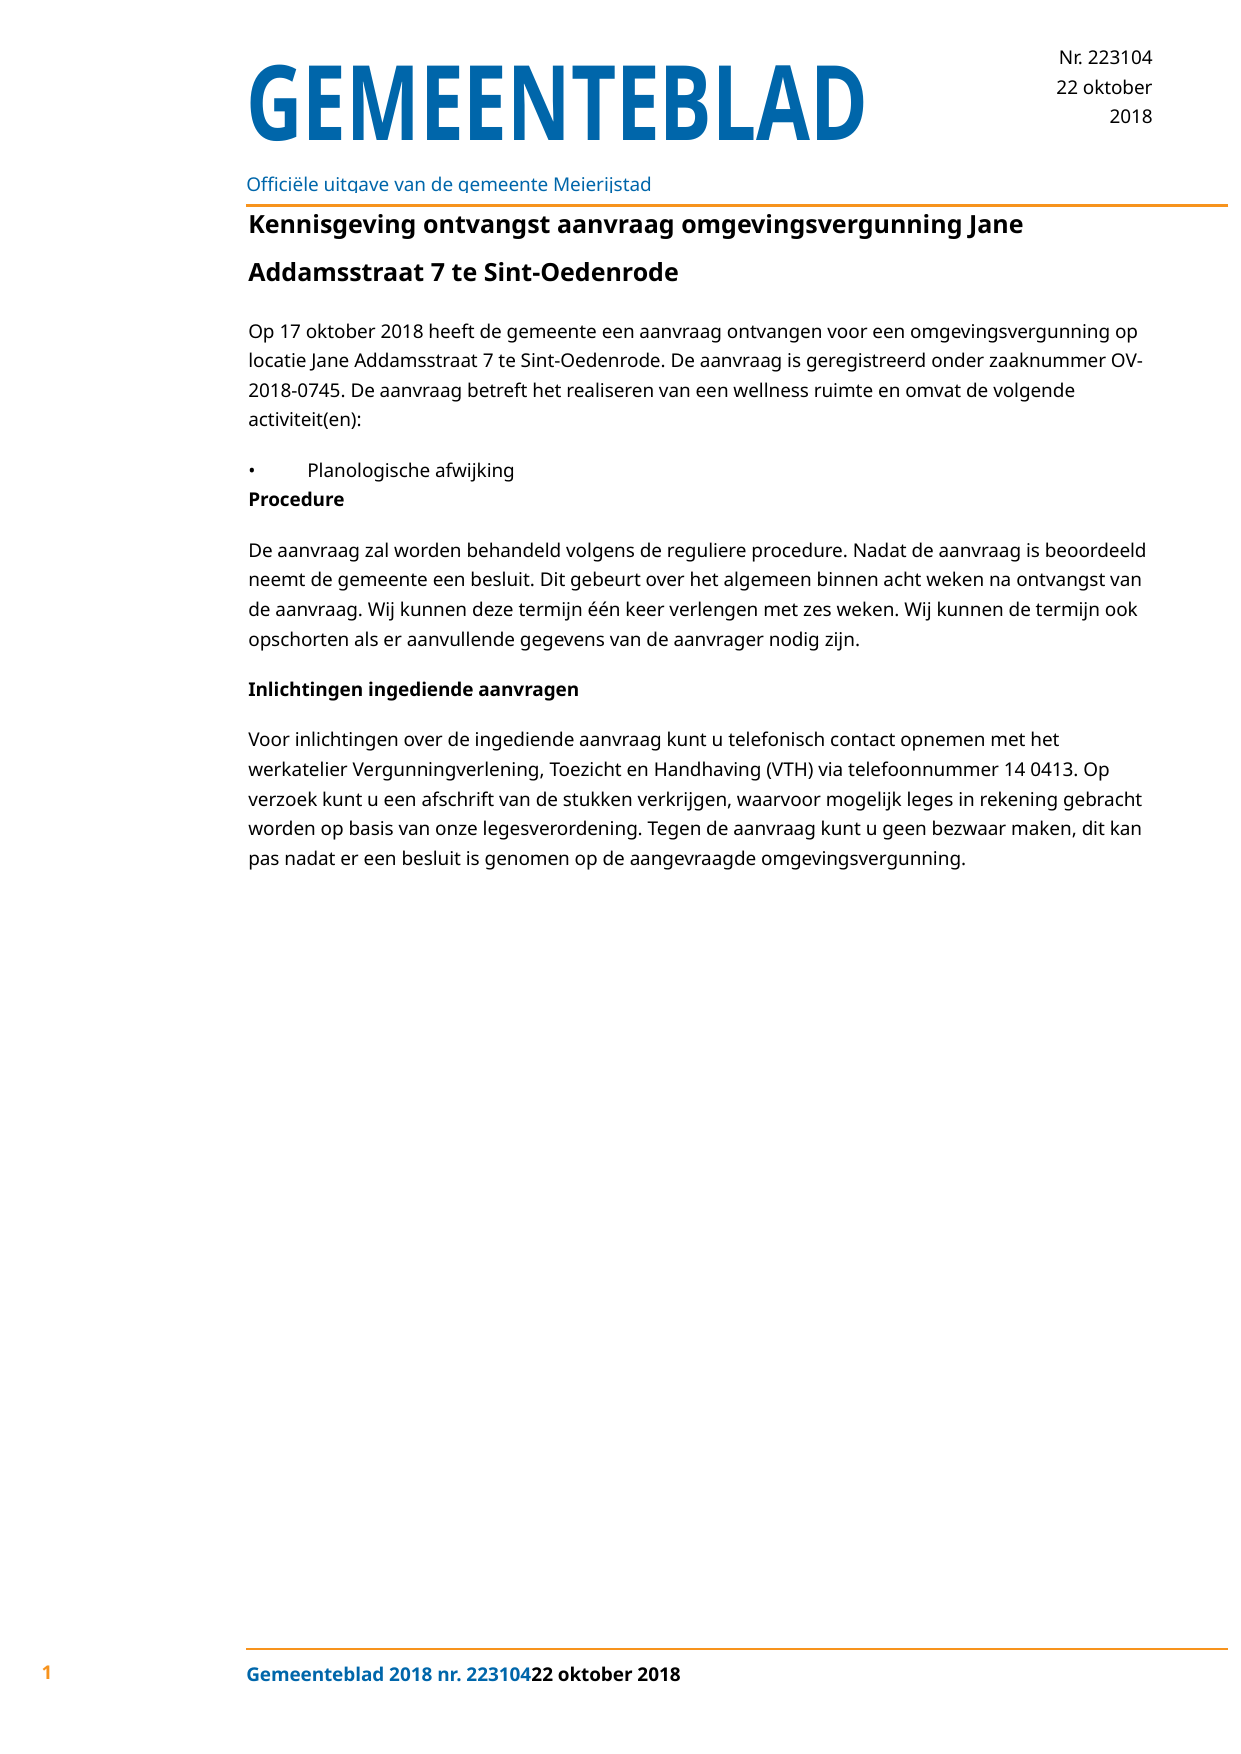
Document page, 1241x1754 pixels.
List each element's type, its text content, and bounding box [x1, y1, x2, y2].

text Procedure [248, 487, 1152, 512]
text Op 17 oktober 2018 heeft de gemeente een aanvraag ontvangen voor een omgevingsvergunning op locatie Jane Addamsstraat 7 te Sint-Oedenrode. De aanvraag is geregistreerd onder zaaknummer OV-2018-0745. De aanvraag betreft het realiseren van een wellness ruimte en omvat de volgende activiteit(en): [248, 318, 1152, 432]
text Voor inlichtingen over de ingediende aanvraag kunt u telefonisch contact opnemen met het werkatelier Vergunningverlening, Toezicht en Handhaving (VTH) via telefoonnummer 14 0413. Op verzoek kunt u een afschrift van de stukken verkrijgen, waarvoor mogelijk leges in rekening gebracht worden op basis van onze legesverordening. Tegen de aanvraag kunt u geen bezwaar maken, dit kan pas nadat er een besluit is genomen op de aangevraagde omgevingsvergunning. [248, 727, 1152, 871]
text Kennisgeving ontvangst aanvraag omgevingsvergunning Jane Addamsstraat 7 te Sint-Oedenrode [248, 207, 1152, 288]
picture [41, 47, 231, 172]
list Planologische afwijking [248, 457, 1152, 483]
text Inlichtingen ingediende aanvragen [248, 676, 1152, 702]
text De aanvraag zal worden behandeld volgens de reguliere procedure. Nadat de aanvraag is beoordeeld neemt de gemeente een besluit. Dit gebeurt over het algemeen binnen acht weken na ontvangst van de aanvraag. Wij kunnen deze termijn één keer verlengen met zes weken. Wij kunnen de termijn ook opschorten als er aanvullende gegevens van de aanvrager nodig zijn. [248, 537, 1152, 652]
